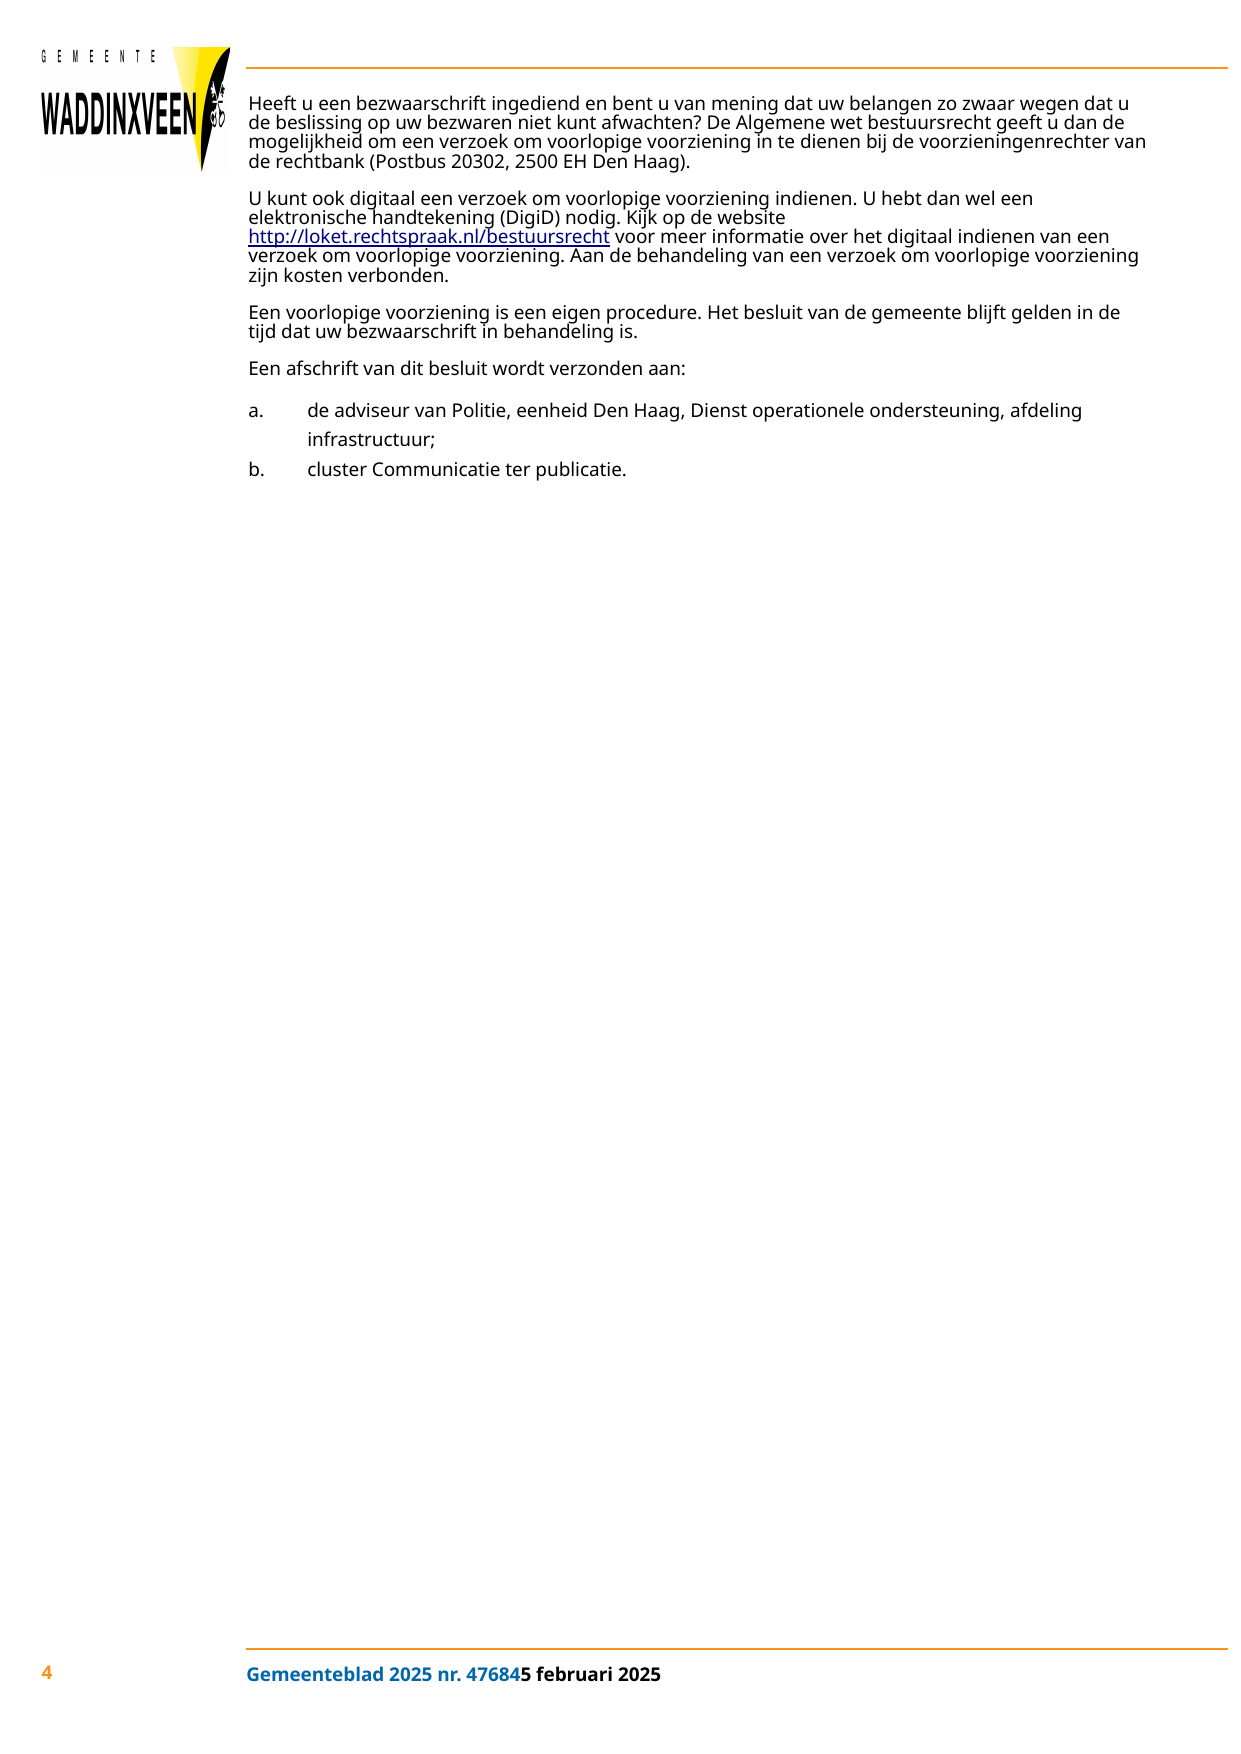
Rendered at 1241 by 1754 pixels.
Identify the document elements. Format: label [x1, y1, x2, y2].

picture [41, 47, 231, 172]
